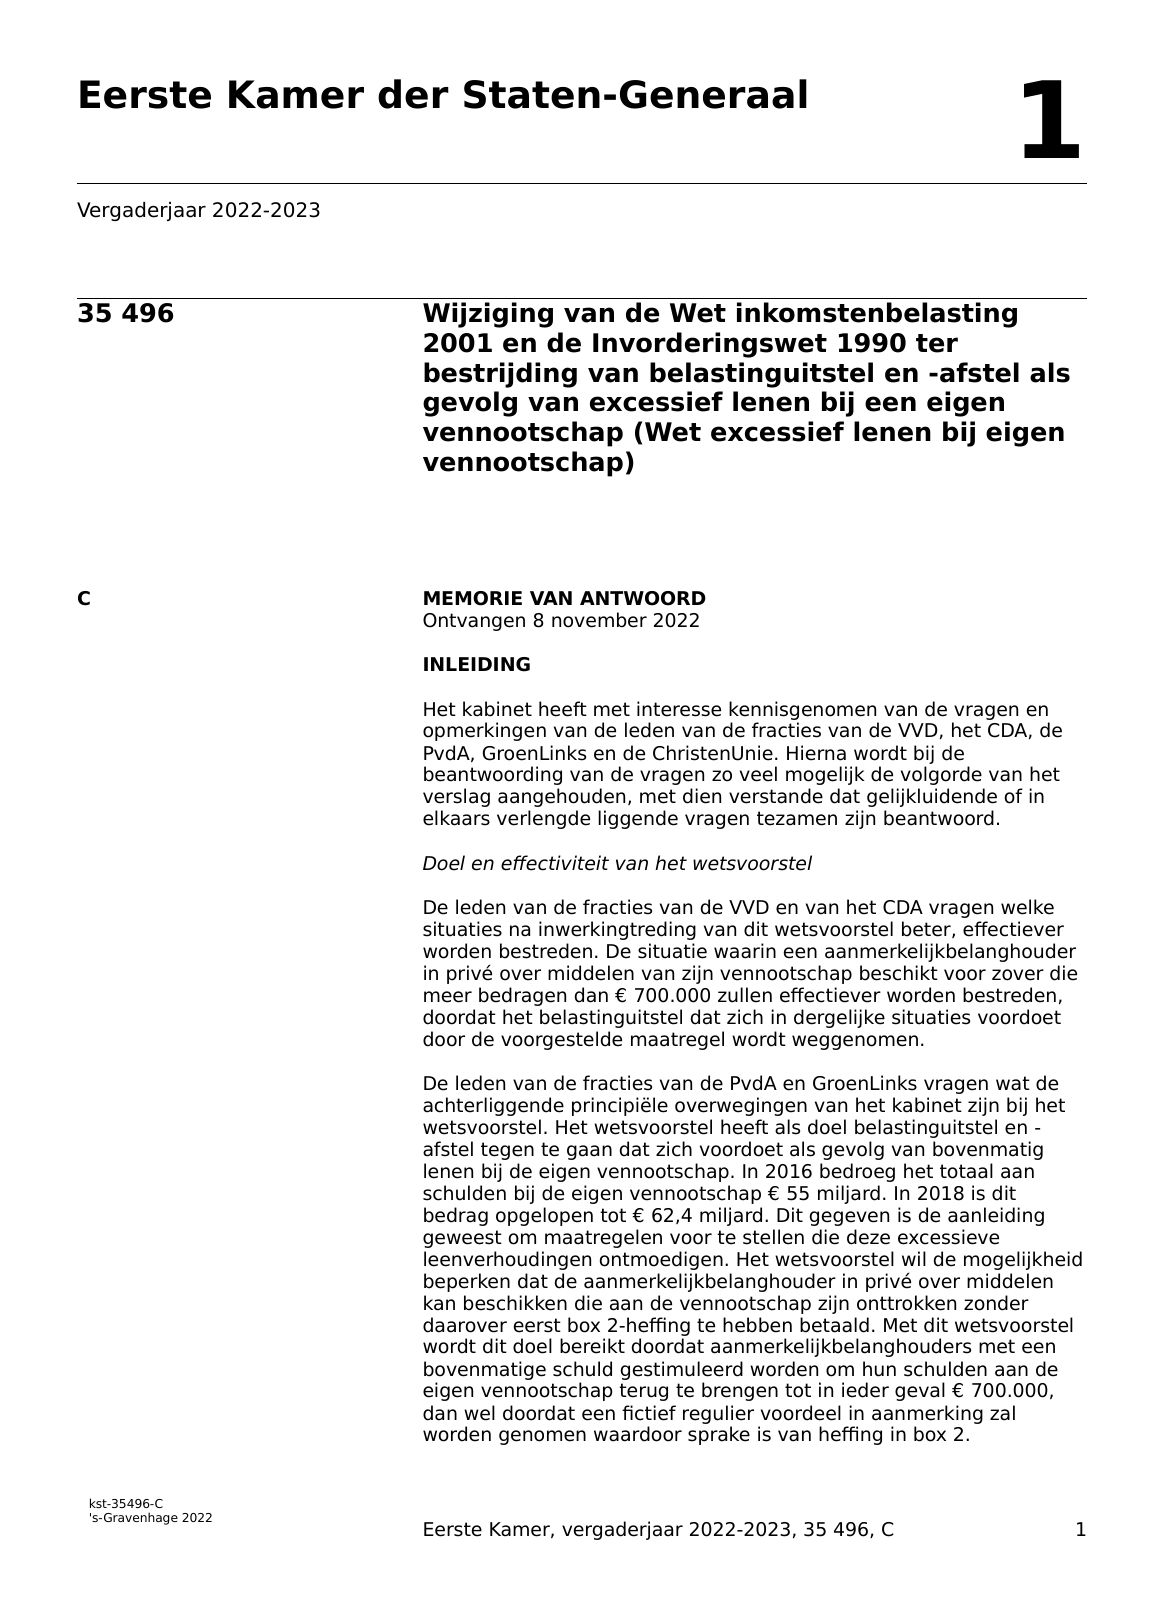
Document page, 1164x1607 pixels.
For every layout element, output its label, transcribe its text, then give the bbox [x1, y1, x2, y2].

text De leden van de fracties van de VVD en van het CDA vragen welke situaties na inwerkingtreding van dit wetsvoorstel beter, effectiever worden bestreden. De situatie waarin een aanmerkelijkbelanghouder in privé over middelen van zijn vennootschap beschikt voor zover die meer bedragen dan € 700.000 zullen effectiever worden bestreden, doordat het belastinguitstel dat zich in dergelijke situaties voordoet door de voorgestelde maatregel wordt weggenomen. [422, 897, 1087, 1051]
subtitle INLEIDING [422, 654, 1087, 676]
text Het kabinet heeft met interesse kennisgenomen van de vragen en opmerkingen van de leden van de fracties van de VVD, het CDA, de PvdA, GroenLinks en de ChristenUnie. Hierna wordt bij de beantwoording van de vragen zo veel mogelijk de volgorde van het verslag aangehouden, met dien verstande dat gelijkluidende of in elkaars verlengde liggende vragen tezamen zijn beantwoord. [422, 698, 1087, 830]
text 's-Gravenhage 2022 [88, 1511, 323, 1525]
table_cell Vergaderjaar 2022-2023 [77, 184, 1087, 298]
subtitle 35 496 Wijziging van de Wet inkomstenbelasting 2001 en de Invorderingswet 1990 ter bestrijding van belastinguitstel en -afstel als gevolg van excessief lenen bij een eigen vennootschap (Wet excessief lenen bij eigen vennootschap) [77, 299, 1087, 477]
text De leden van de fracties van de PvdA en GroenLinks vragen wat de achterliggende principiële overwegingen van het kabinet zijn bij het wetsvoorstel. Het wetsvoorstel heeft als doel belastinguitstel en -afstel tegen te gaan dat zich voordoet als gevolg van bovenmatig lenen bij de eigen vennootschap. In 2016 bedroeg het totaal aan schulden bij de eigen vennootschap € 55 miljard. In 2018 is dit bedrag opgelopen tot € 62,4 miljard. Dit gegeven is de aanleiding geweest om maatregelen voor te stellen die deze excessieve leenverhoudingen ontmoedigen. Het wetsvoorstel wil de mogelijkheid beperken dat de aanmerkelijkbelanghouder in privé over middelen kan beschikken die aan de vennootschap zijn onttrokken zonder daarover eerst box 2-heffing te hebben betaald. Met dit wetsvoorstel wordt dit doel bereikt doordat aanmerkelijkbelanghouders met een bovenmatige schuld gestimuleerd worden om hun schulden aan de eigen vennootschap terug te brengen tot in ieder geval € 700.000, dan wel doordat een fictief regulier voordeel in aanmerking zal worden genomen waardoor sprake is van heffing in box 2. [422, 1073, 1087, 1446]
table_header 1 [886, 59, 1087, 183]
subtitle Doel en effectiviteit van het wetsvoorstel [422, 852, 1087, 874]
table_header Eerste Kamer der Staten-Generaal [77, 59, 886, 183]
text Ontvangen 8 november 2022 [422, 610, 1087, 632]
subtitle C MEMORIE VAN ANTWOORD [77, 588, 1087, 610]
text kst-35496-C [88, 1497, 323, 1511]
